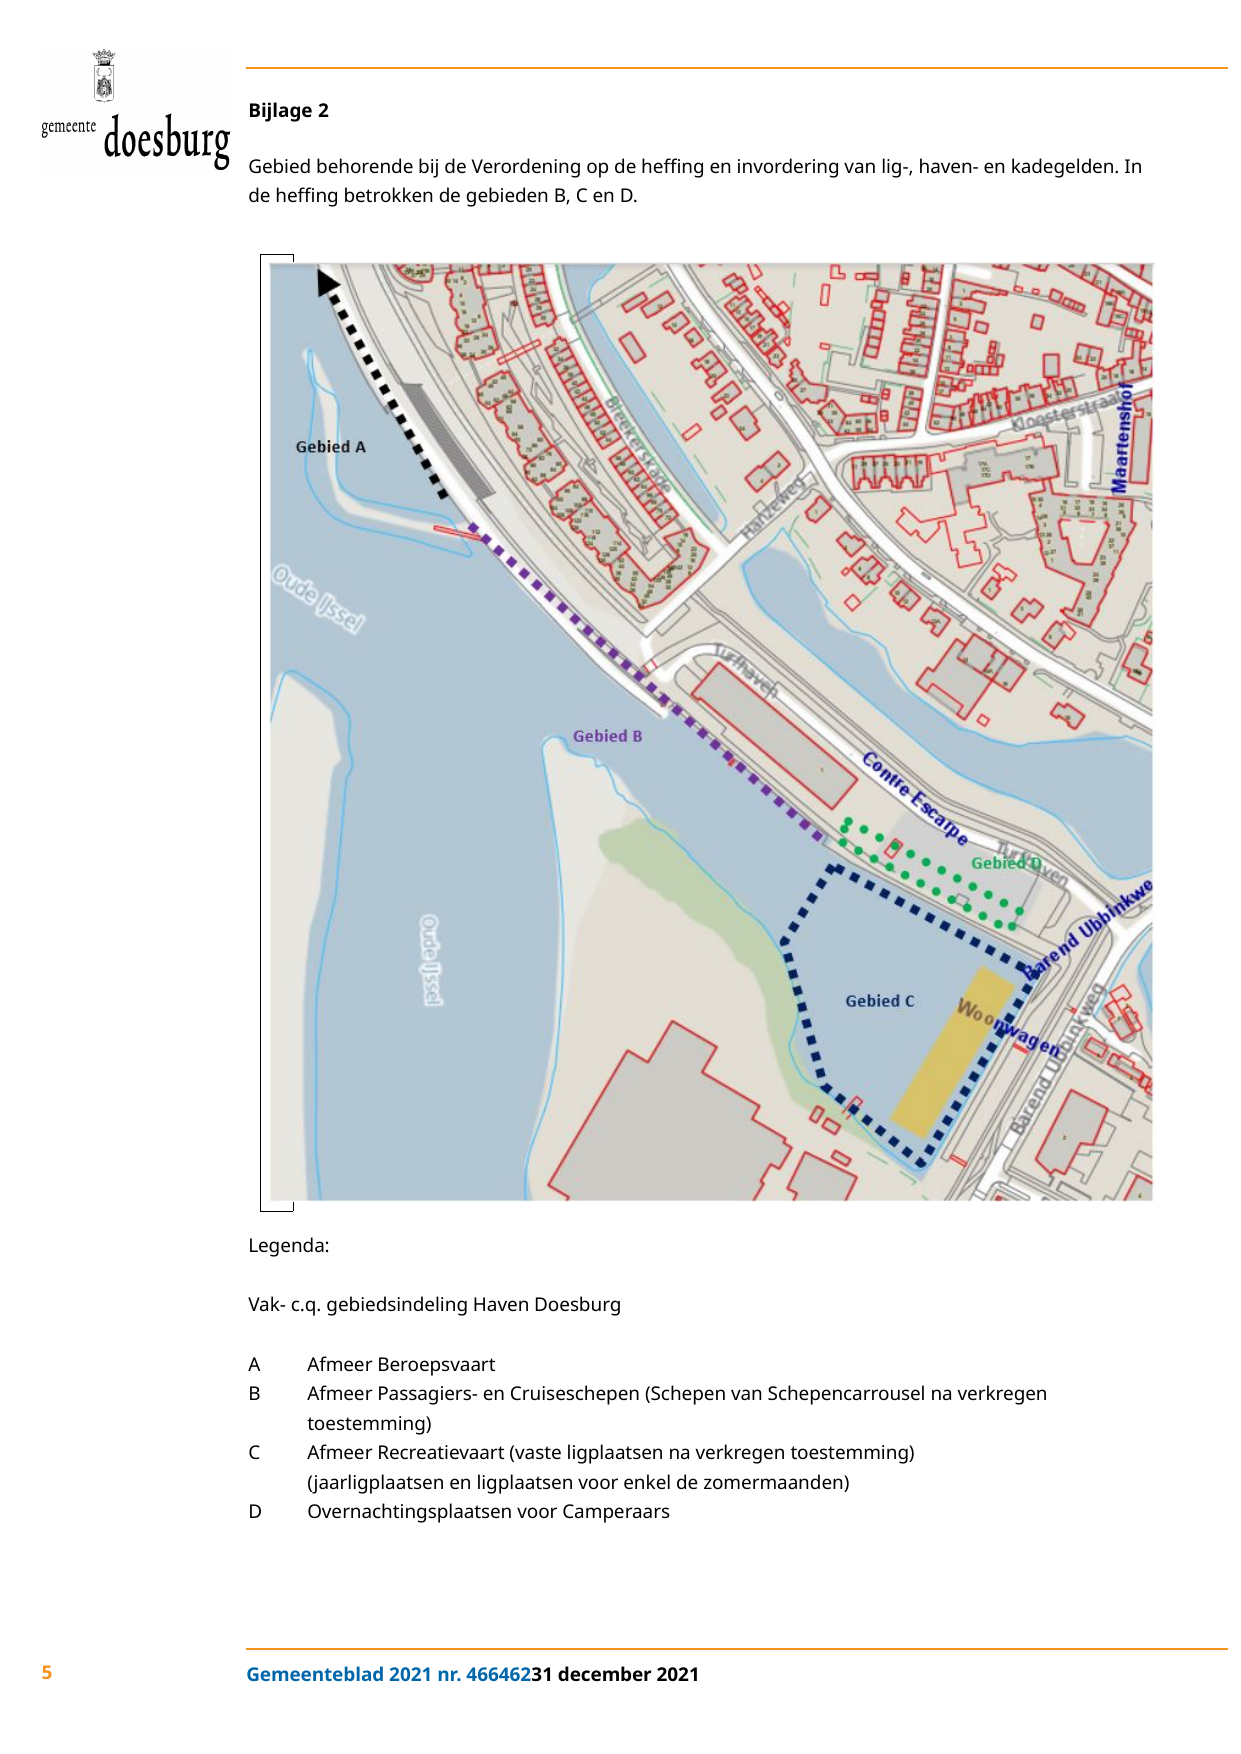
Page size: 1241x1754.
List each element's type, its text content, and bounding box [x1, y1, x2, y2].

picture [268, 262, 1155, 1202]
text Bijlage 2 [248, 95, 1152, 123]
list Afmeer Passagiers- en Cruiseschepen (Schepen van Schepencarrousel na verkregen toestemming) [248, 1380, 1152, 1436]
list (jaarligplaatsen en ligplaatsen voor enkel de zomermaanden) [248, 1469, 1152, 1495]
list Afmeer Recreatievaart (vaste ligplaatsen na verkregen toestemming) [248, 1439, 1152, 1465]
text Gebied behorende bij de Verordening op de heffing en invordering van lig-, haven- en kadegelden. In de heffing betrokken de gebieden B, C en D. [248, 153, 1152, 208]
picture [41, 47, 231, 172]
list Afmeer Beroepsvaart [248, 1351, 1152, 1376]
list Overnachtingsplaatsen voor Camperaars [248, 1499, 1152, 1524]
text Vak- c.q. gebiedsindeling Haven Doesburg [248, 1292, 1152, 1317]
text Legenda: [248, 1232, 1152, 1258]
